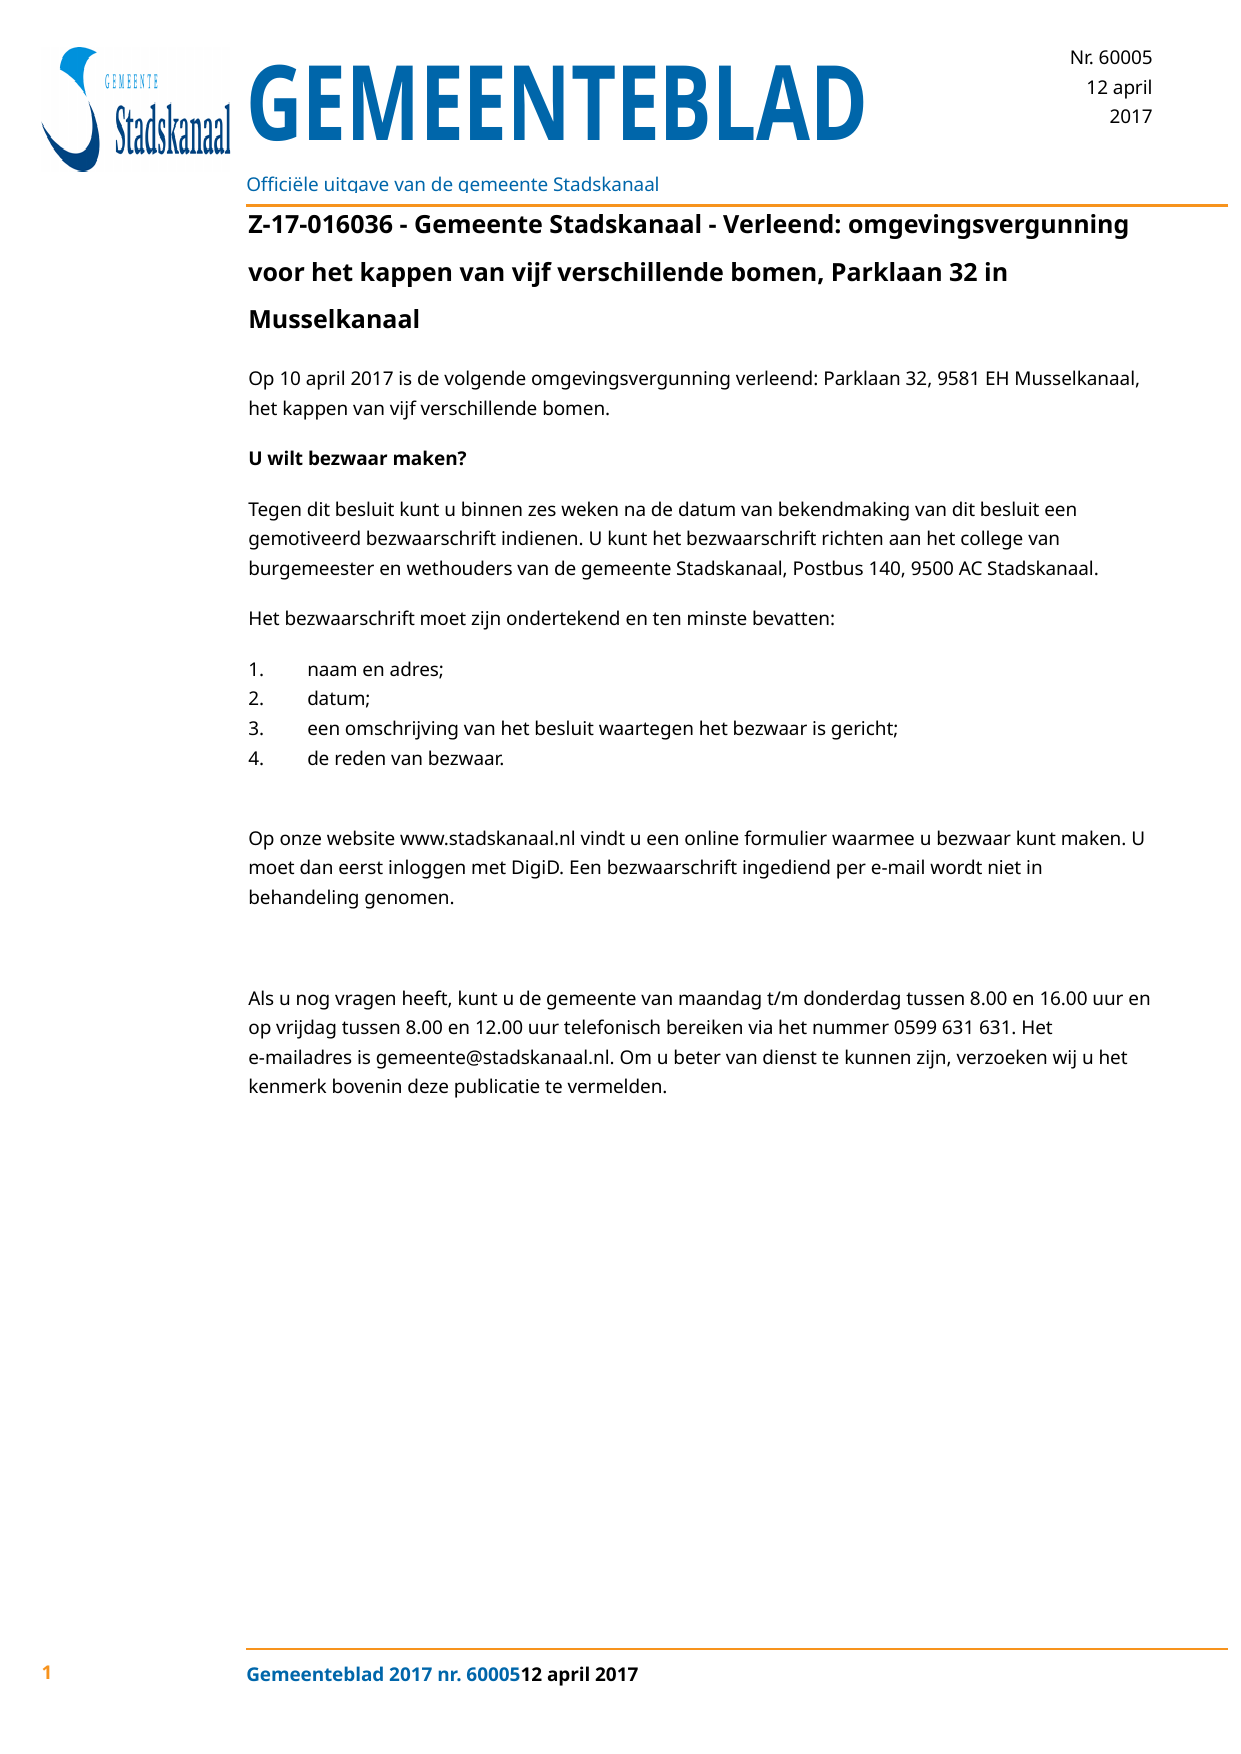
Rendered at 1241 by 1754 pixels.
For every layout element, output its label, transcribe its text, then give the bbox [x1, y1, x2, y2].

list datum; [248, 686, 1152, 711]
list naam en adres; [248, 656, 1152, 682]
text Z-17-016036 - Gemeente Stadskanaal - Verleend: omgevingsvergunning voor het kappen van vijf verschillende bomen, Parklaan 32 in Musselkanaal [248, 207, 1152, 336]
text Op onze website www.stadskanaal.nl vindt u een online formulier waarmee u bezwaar kunt maken. U moet dan eerst inloggen met DigiD. Een bezwaarschrift ingediend per e-mail wordt niet in behandeling genomen. [248, 825, 1152, 909]
picture [41, 47, 231, 172]
text Als u nog vragen heeft, kunt u de gemeente van maandag t/m donderdag tussen 8.00 en 16.00 uur en op vrijdag tussen 8.00 en 12.00 uur telefonisch bereiken via het nummer 0599 631 631. Het e‑mailadres is gemeente@stadskanaal.nl. Om u beter van dienst te kunnen zijn, verzoeken wij u het kenmerk bovenin deze publicatie te vermelden. [248, 985, 1152, 1099]
text U wilt bezwaar maken? [248, 446, 1152, 471]
text Op 10 april 2017 is de volgende omgevingsvergunning verleend: Parklaan 32, 9581 EH Musselkanaal, het kappen van vijf verschillende bomen. [248, 366, 1152, 421]
text Tegen dit besluit kunt u binnen zes weken na de datum van bekendmaking van dit besluit een gemotiveerd bezwaarschrift indienen. U kunt het bezwaarschrift richten aan het college van burgemeester en wethouders van de gemeente Stadskanaal, Postbus 140, 9500 AC Stadskanaal. [248, 496, 1152, 581]
text Het bezwaarschrift moet zijn ondertekend en ten minste bevatten: [248, 606, 1152, 631]
list de reden van bezwaar. [248, 745, 1152, 770]
list een omschrijving van het besluit waartegen het bezwaar is gericht; [248, 715, 1152, 741]
